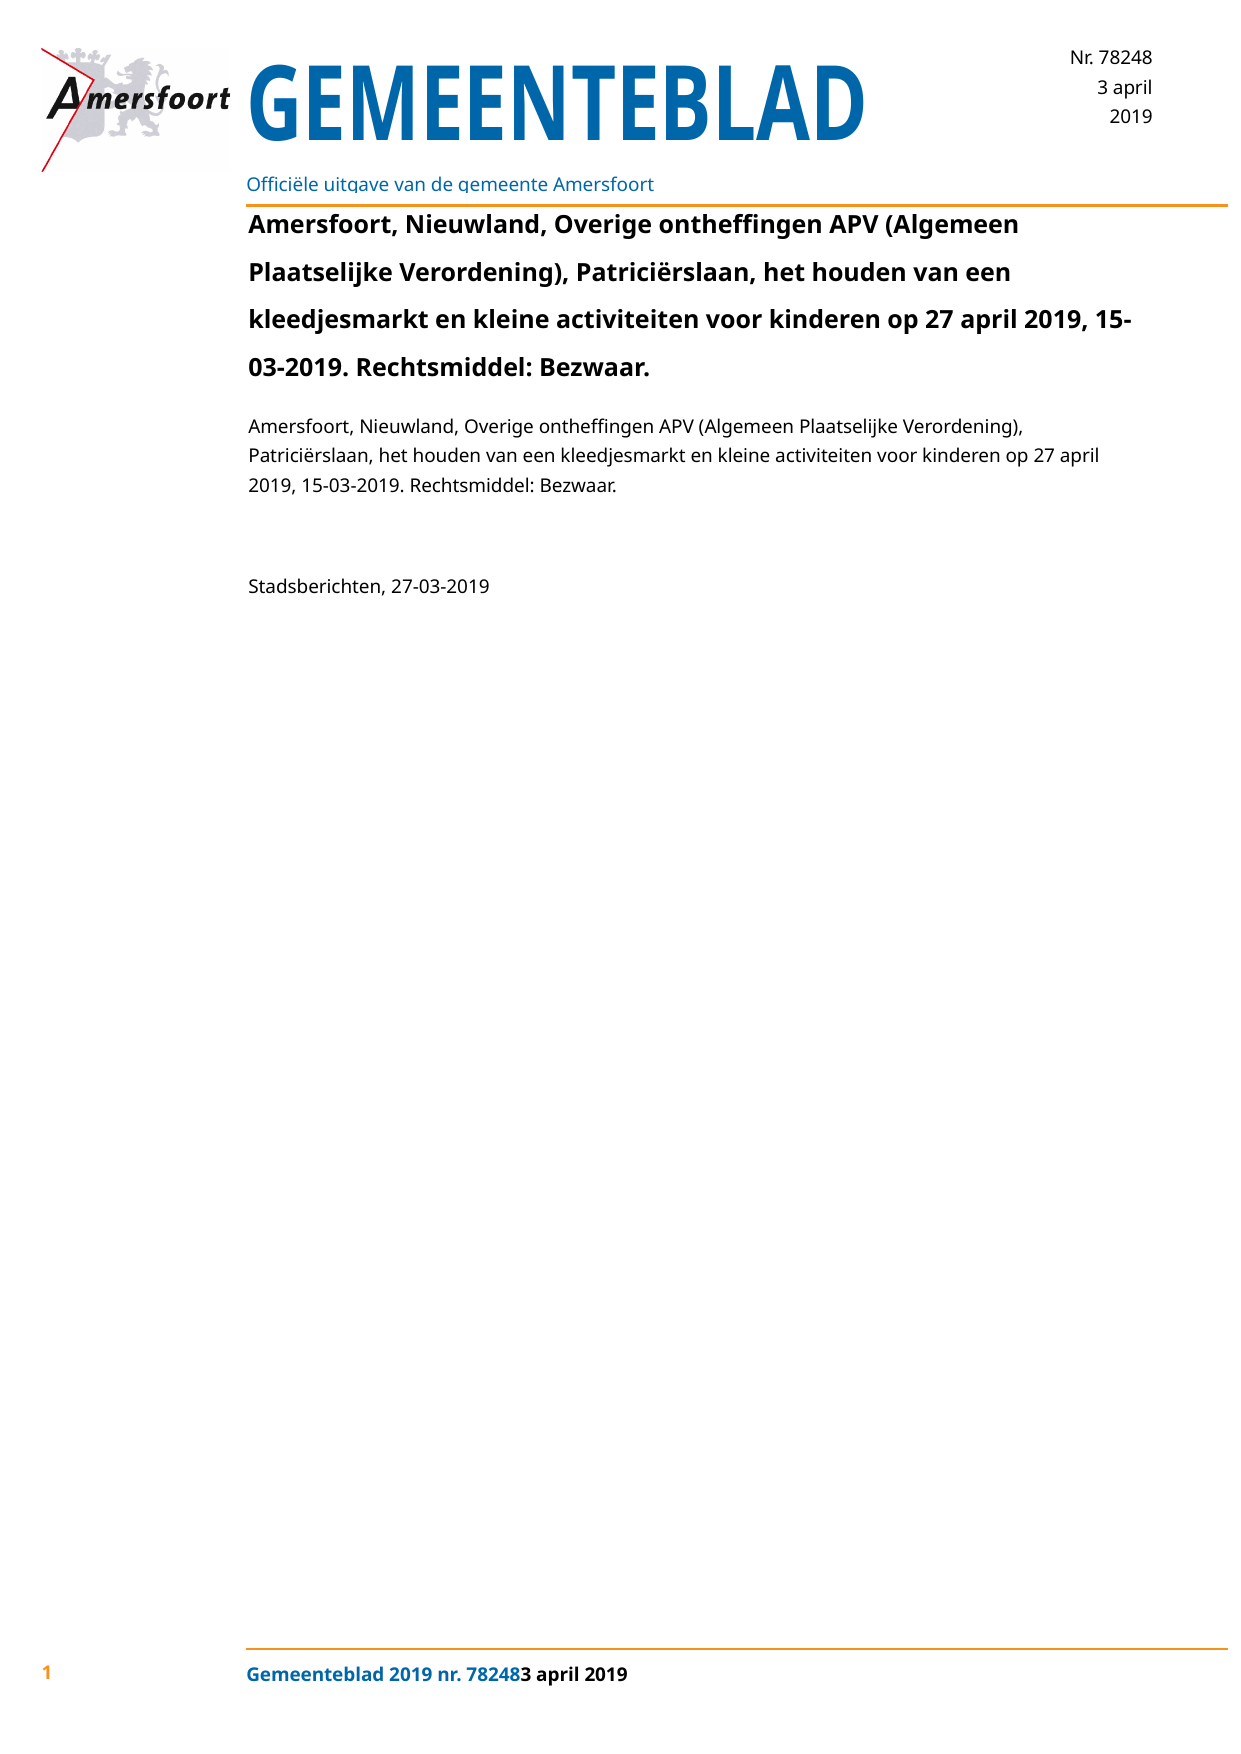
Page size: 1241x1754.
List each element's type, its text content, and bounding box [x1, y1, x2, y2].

text Amersfoort, Nieuwland, Overige ontheffingen APV (Algemeen Plaatselijke Verordening), Patriciërslaan, het houden van een kleedjesmarkt en kleine activiteiten voor kinderen op 27 april 2019, 15-03-2019. Rechtsmiddel: Bezwaar. [248, 413, 1152, 498]
picture [41, 47, 231, 172]
text Amersfoort, Nieuwland, Overige ontheffingen APV (Algemeen Plaatselijke Verordening), Patriciërslaan, het houden van een kleedjesmarkt en kleine activiteiten voor kinderen op 27 april 2019, 15-03-2019. Rechtsmiddel: Bezwaar. [248, 207, 1152, 384]
text Stadsberichten, 27-03-2019 [248, 573, 1152, 599]
